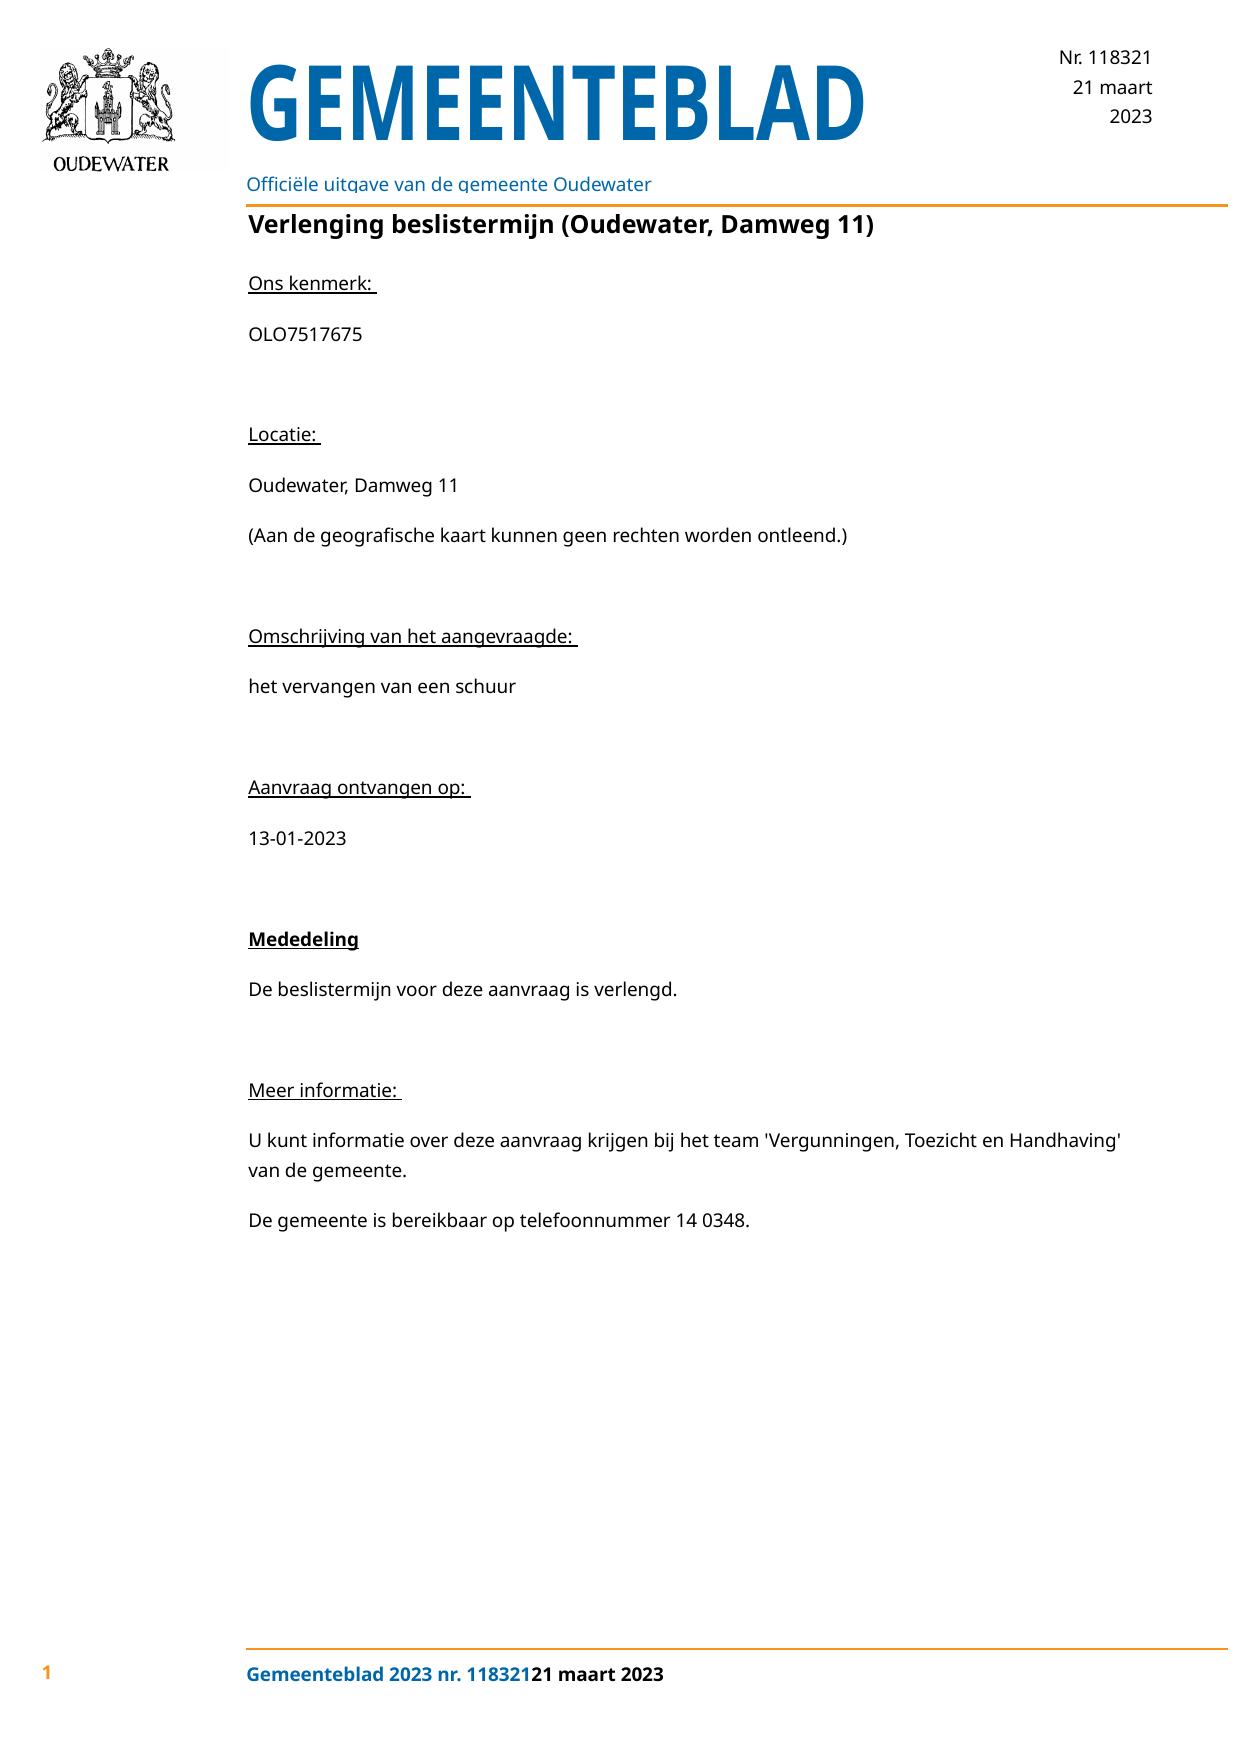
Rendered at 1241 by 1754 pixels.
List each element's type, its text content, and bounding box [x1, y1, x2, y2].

text het vervangen van een schuur [248, 674, 1152, 699]
text Omschrijving van het aangevraagde: [248, 623, 1152, 649]
text Aanvraag ontvangen op: [248, 774, 1152, 800]
text De beslistermijn voor deze aanvraag is verlengd. [248, 976, 1152, 1002]
text U kunt informatie over deze aanvraag krijgen bij het team 'Vergunningen, Toezicht en Handhaving' van de gemeente. [248, 1127, 1152, 1183]
text Locatie: [248, 422, 1152, 447]
text Verlenging beslistermijn (Oudewater, Damweg 11) [248, 207, 1152, 241]
text Oudewater, Damweg 11 [248, 472, 1152, 498]
text (Aan de geografische kaart kunnen geen rechten worden ontleend.) [248, 522, 1152, 548]
text Ons kenmerk: [248, 270, 1152, 296]
text Mededeling [248, 926, 1152, 951]
picture [41, 47, 231, 172]
text OLO7517675 [248, 321, 1152, 346]
text De gemeente is bereikbaar op telefoonnummer 14 0348. [248, 1207, 1152, 1233]
text Meer informatie: [248, 1077, 1152, 1103]
text 13-01-2023 [248, 825, 1152, 851]
